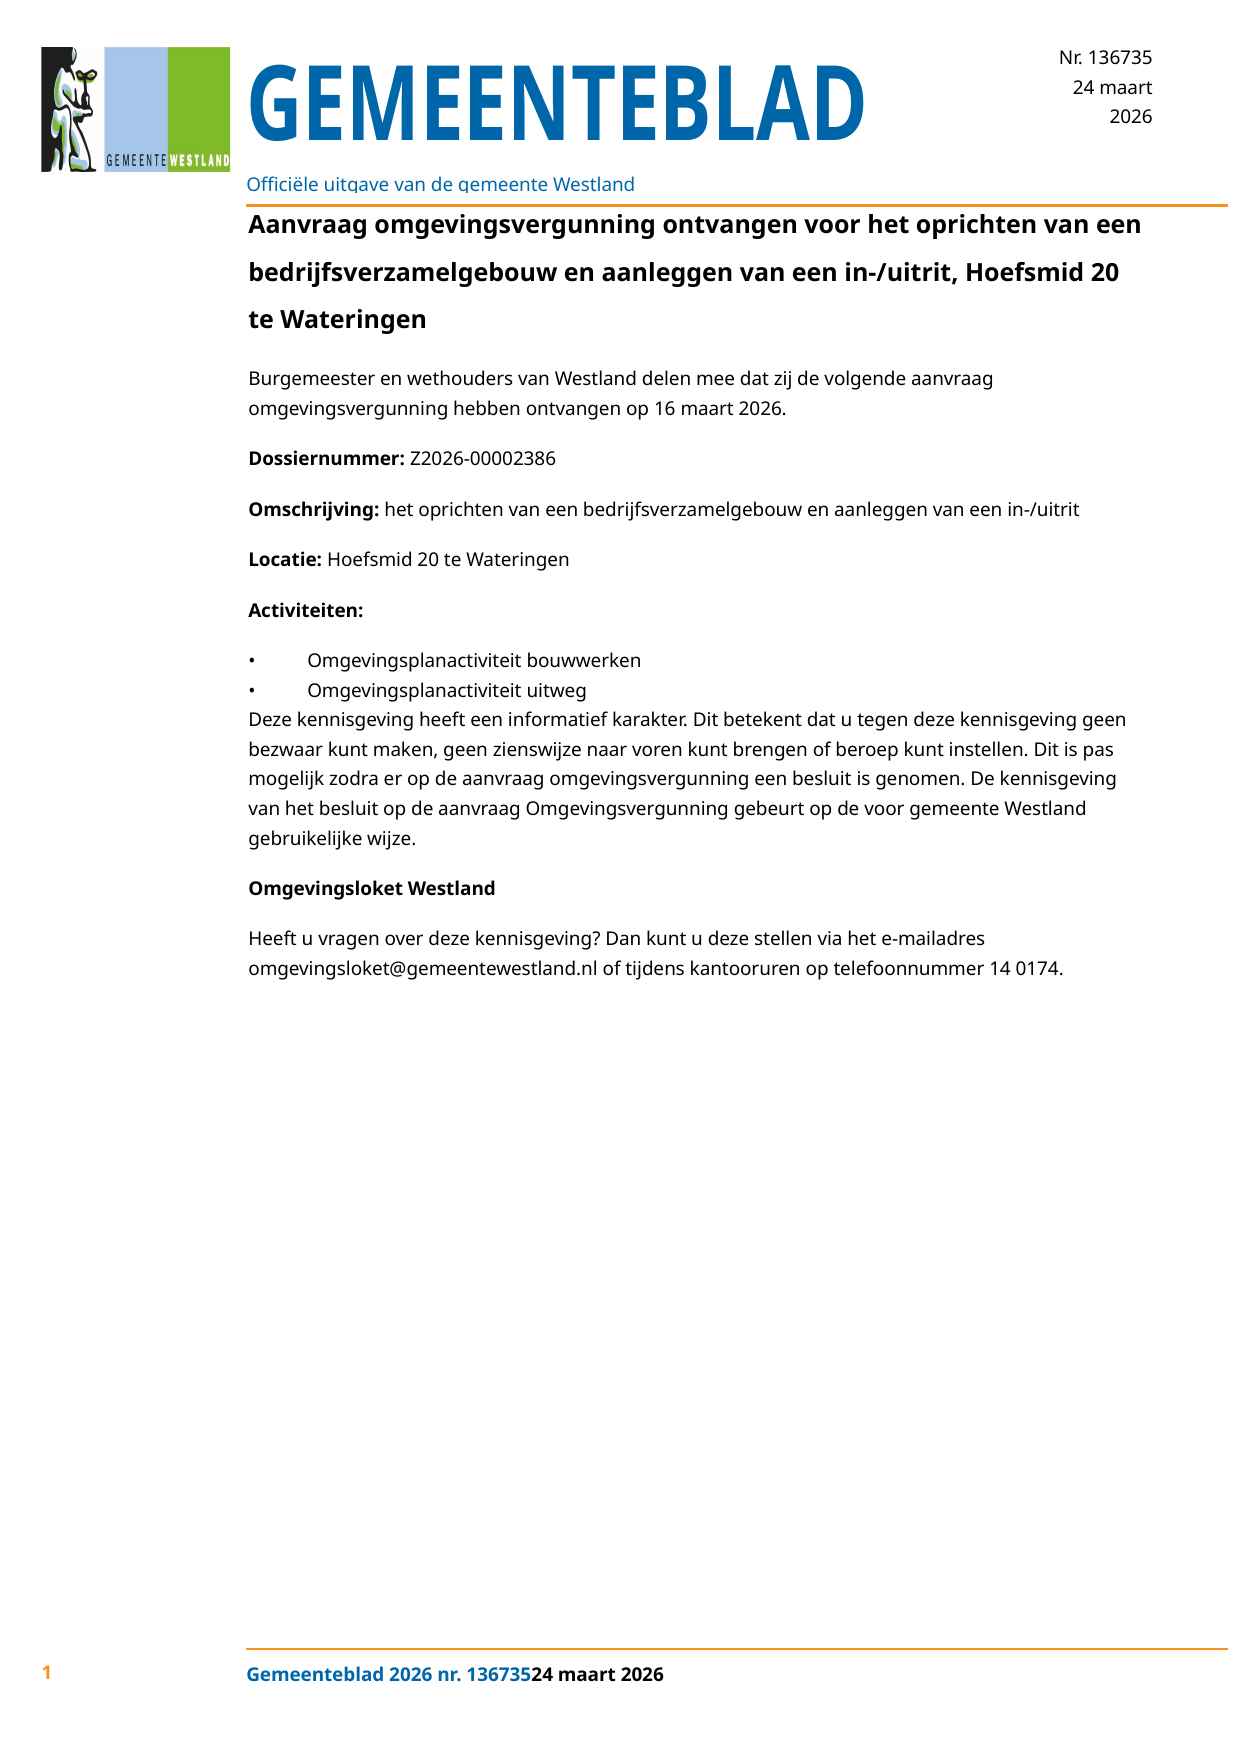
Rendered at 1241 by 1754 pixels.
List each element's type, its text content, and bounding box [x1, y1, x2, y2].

list Omgevingsplanactiviteit uitweg [248, 677, 1152, 702]
text Burgemeester en wethouders van Westland delen mee dat zij de volgende aanvraag omgevingsvergunning hebben ontvangen op 16 maart 2026. [248, 366, 1152, 421]
text Omschrijving: het oprichten van een bedrijfsverzamelgebouw en aanleggen van een in-/uitrit [248, 496, 1152, 522]
list Omgevingsplanactiviteit bouwwerken [248, 647, 1152, 673]
text Locatie: Hoefsmid 20 te Wateringen [248, 546, 1152, 572]
text Heeft u vragen over deze kennisgeving? Dan kunt u deze stellen via het e-mailadres omgevingsloket@gemeentewestland.nl of tijdens kantooruren op telefoonnummer 14 0174. [248, 926, 1152, 981]
text Omgevingsloket Westland [248, 875, 1152, 901]
text Activiteiten: [248, 597, 1152, 622]
text Deze kennisgeving heeft een informatief karakter. Dit betekent dat u tegen deze kennisgeving geen bezwaar kunt maken, geen zienswijze naar voren kunt brengen of beroep kunt instellen. Dit is pas mogelijk zodra er op de aanvraag omgevingsvergunning een besluit is genomen. De kennisgeving van het besluit op de aanvraag Omgevingsvergunning gebeurt op de voor gemeente Westland gebruikelijke wijze. [248, 706, 1152, 850]
picture [41, 47, 231, 172]
text Dossiernummer: Z2026-00002386 [248, 446, 1152, 471]
text Aanvraag omgevingsvergunning ontvangen voor het oprichten van een bedrijfsverzamelgebouw en aanleggen van een in-/uitrit, Hoefsmid 20 te Wateringen [248, 207, 1152, 336]
